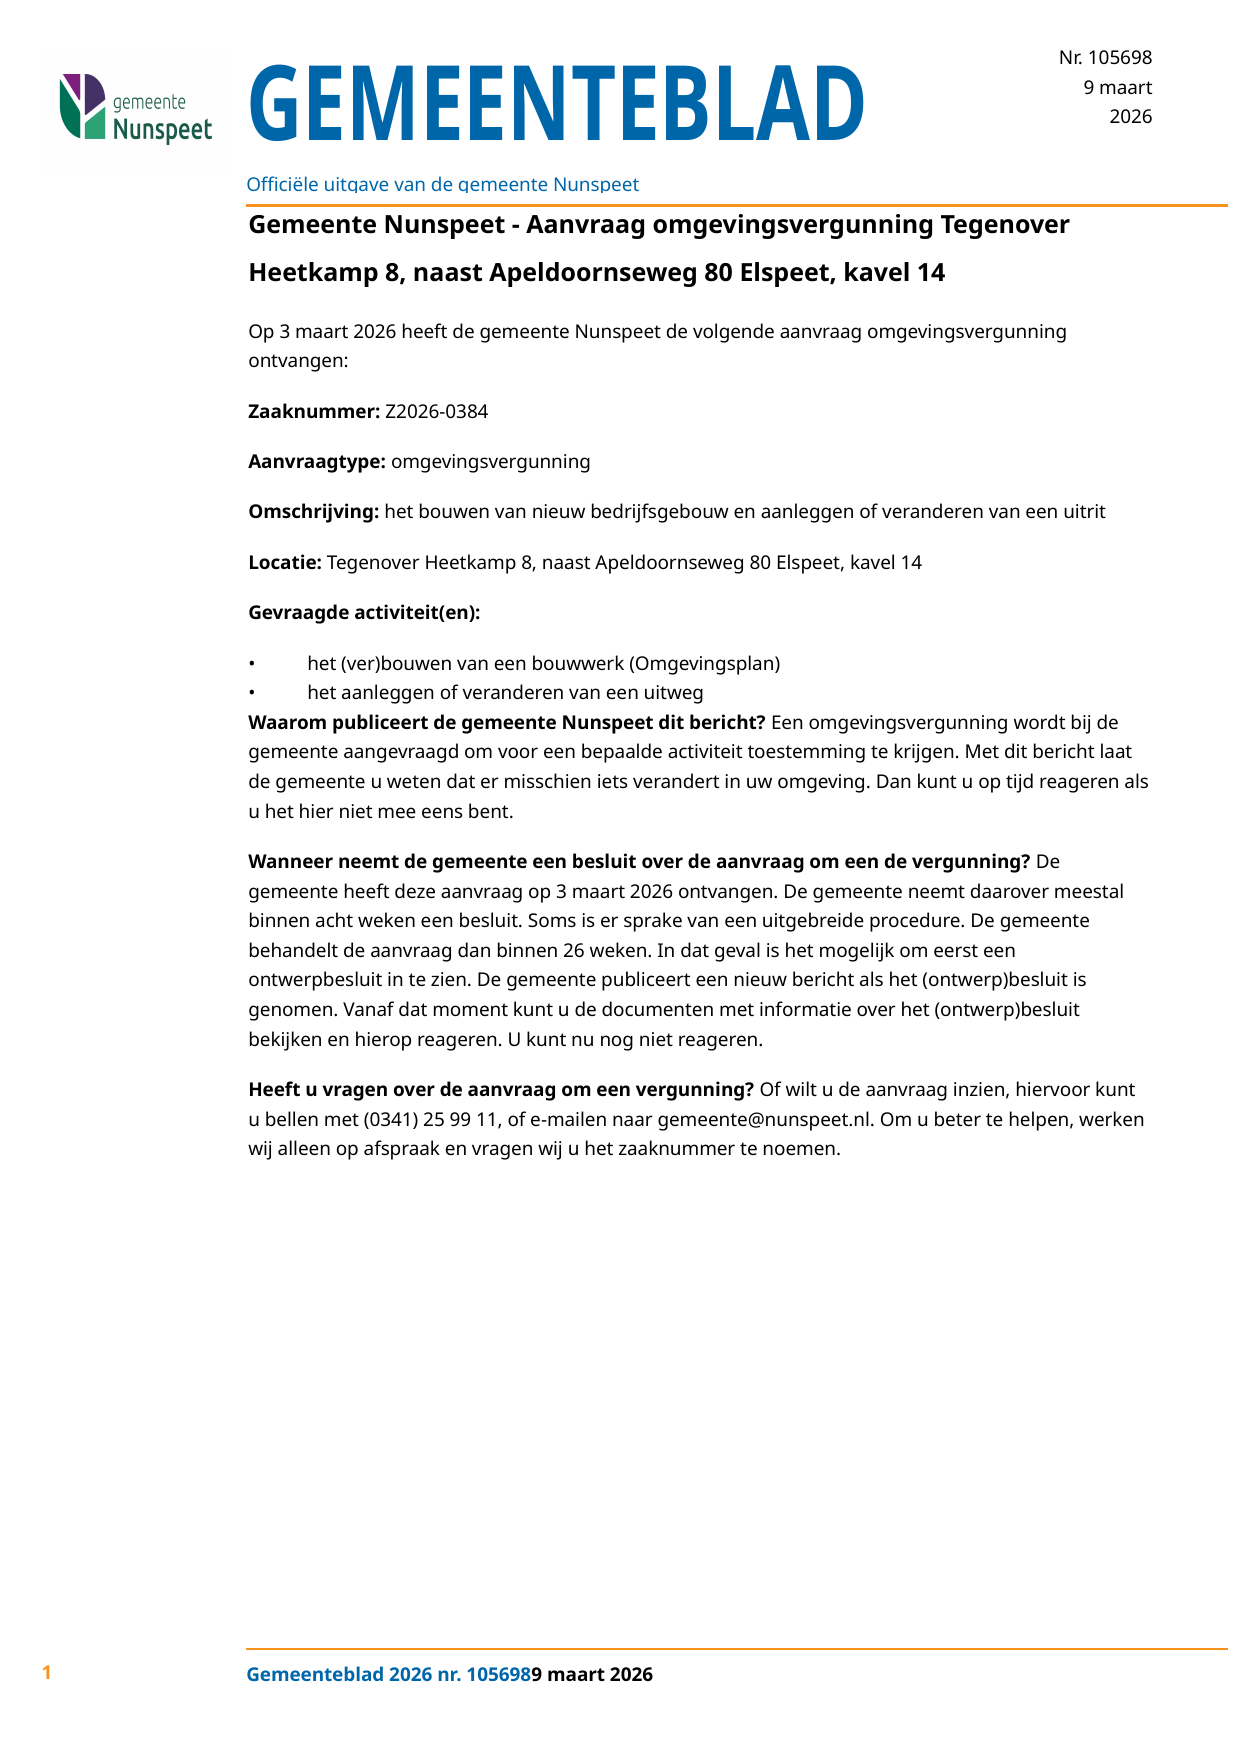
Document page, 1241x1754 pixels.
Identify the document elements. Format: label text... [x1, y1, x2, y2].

text Wanneer neemt de gemeente een besluit over de aanvraag om een de vergunning? De gemeente heeft deze aanvraag op 3 maart 2026 ontvangen. De gemeente neemt daarover meestal binnen acht weken een besluit. Soms is er sprake van een uitgebreide procedure. De gemeente behandelt de aanvraag dan binnen 26 weken. In dat geval is het mogelijk om eerst een ontwerpbesluit in te zien. De gemeente publiceert een nieuw bericht als het (ontwerp)besluit is genomen. Vanaf dat moment kunt u de documenten met informatie over het (ontwerp)besluit bekijken en hierop reageren. U kunt nu nog niet reageren. [248, 848, 1152, 1052]
picture [41, 47, 231, 172]
text Aanvraagtype: omgevingsvergunning [248, 448, 1152, 474]
list het aanleggen of veranderen van een uitweg [248, 679, 1152, 705]
text Waarom publiceert de gemeente Nunspeet dit bericht? Een omgevingsvergunning wordt bij de gemeente aangevraagd om voor een bepaalde activiteit toestemming te krijgen. Met dit bericht laat de gemeente u weten dat er misschien iets verandert in uw omgeving. Dan kunt u op tijd reageren als u het hier niet mee eens bent. [248, 709, 1152, 824]
text Locatie: Tegenover Heetkamp 8, naast Apeldoornseweg 80 Elspeet, kavel 14 [248, 549, 1152, 575]
text Heeft u vragen over de aanvraag om een vergunning? Of wilt u de aanvraag inzien, hiervoor kunt u bellen met (0341) 25 99 11, of e-mailen naar gemeente@nunspeet.nl. Om u beter te helpen, werken wij alleen op afspraak en vragen wij u het zaaknummer te noemen. [248, 1076, 1152, 1161]
text Gevraagde activiteit(en): [248, 599, 1152, 625]
text Gemeente Nunspeet - Aanvraag omgevingsvergunning Tegenover Heetkamp 8, naast Apeldoornseweg 80 Elspeet, kavel 14 [248, 207, 1152, 288]
text Zaaknummer: Z2026-0384 [248, 398, 1152, 424]
text Op 3 maart 2026 heeft de gemeente Nunspeet de volgende aanvraag omgevingsvergunning ontvangen: [248, 318, 1152, 373]
list het (ver)bouwen van een bouwwerk (Omgevingsplan) [248, 650, 1152, 676]
text Omschrijving: het bouwen van nieuw bedrijfsgebouw en aanleggen of veranderen van een uitrit [248, 499, 1152, 524]
